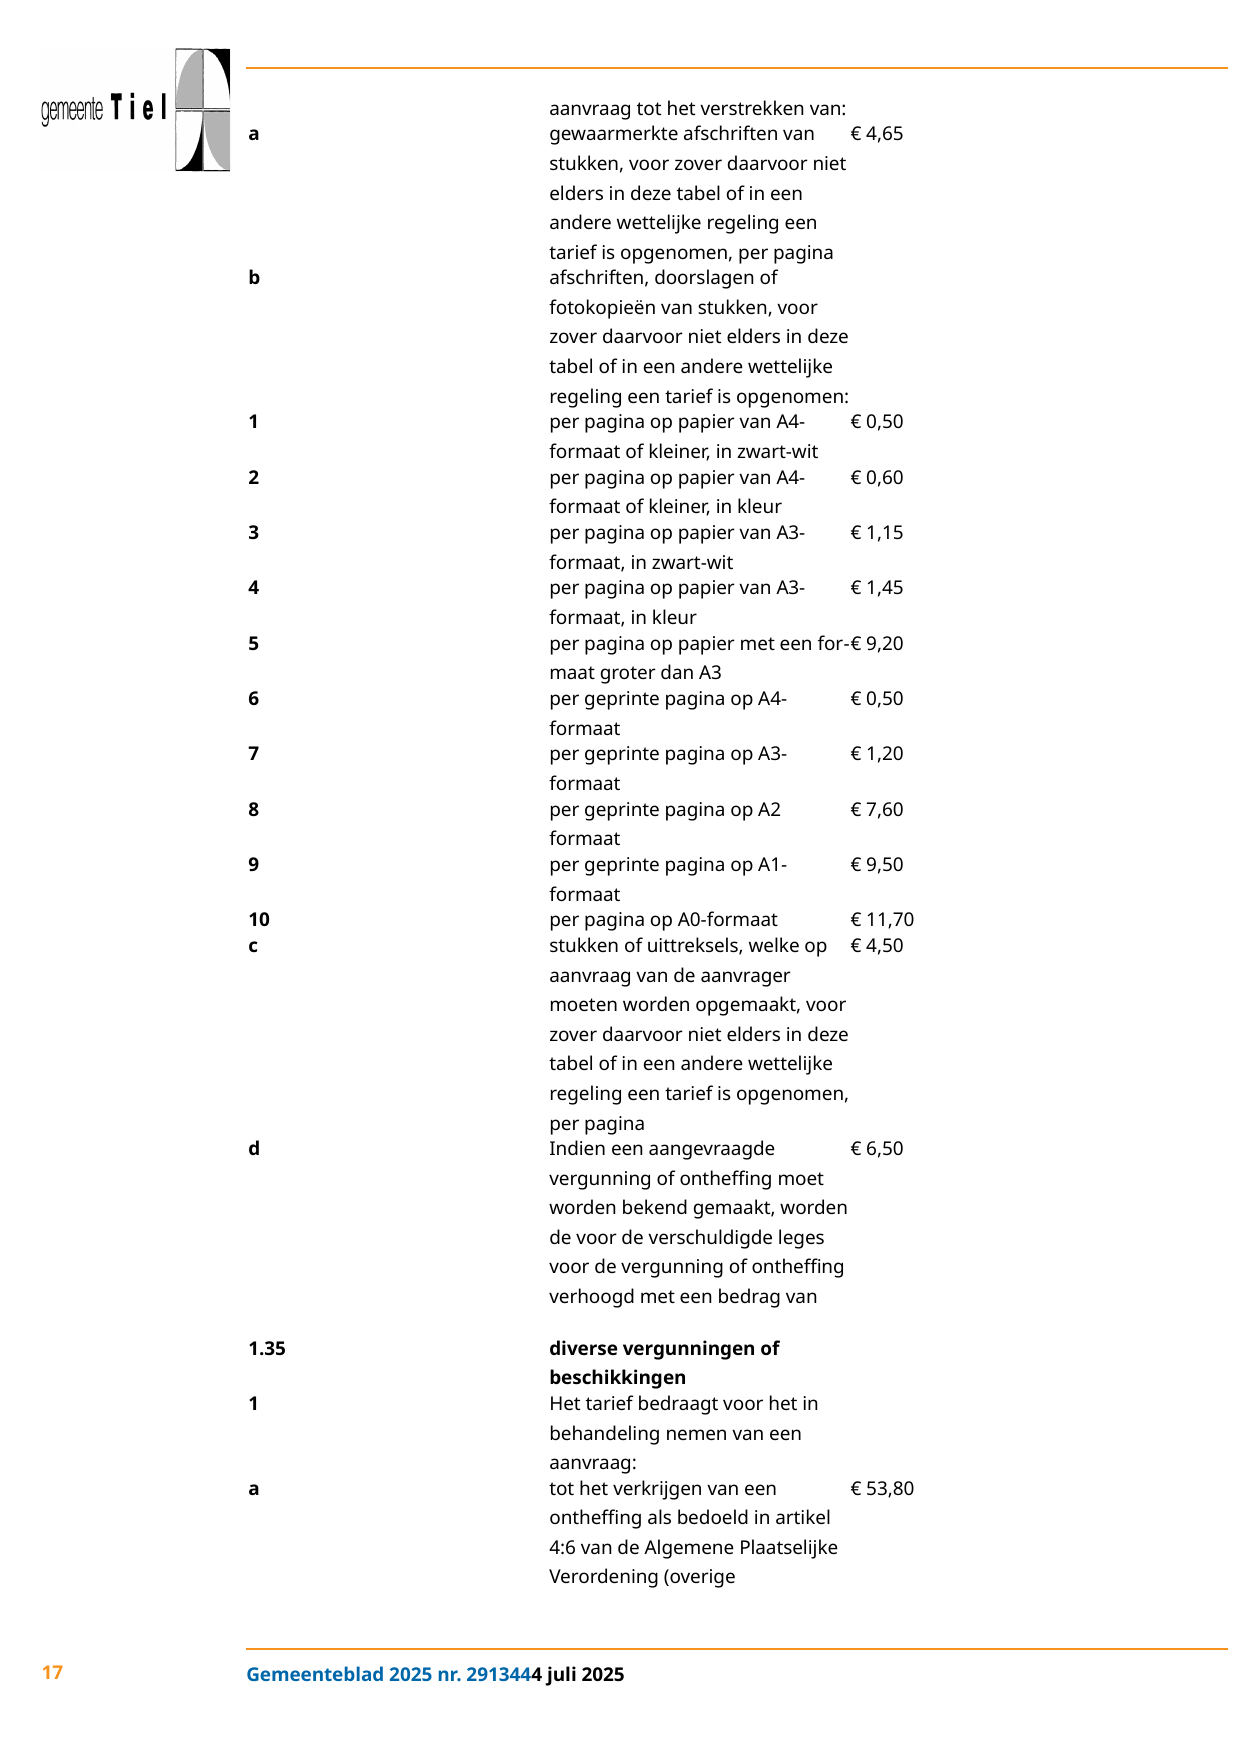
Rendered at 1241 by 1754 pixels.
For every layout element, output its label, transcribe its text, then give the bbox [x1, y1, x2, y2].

table_cell [248, 95, 549, 121]
table_cell [850, 95, 1152, 121]
table_cell € 7,60 [850, 796, 1152, 851]
table_cell per geprinte pagina op A3-formaat [549, 741, 850, 796]
table_cell 3 [248, 519, 549, 574]
table_cell d [248, 1135, 549, 1309]
table_cell Het tarief bedraagt voor het in behandeling nemen van een aanvraag: [549, 1390, 850, 1475]
table_cell € 1,20 [850, 741, 1152, 796]
table_cell 10 [248, 906, 549, 932]
table_cell 5 [248, 630, 549, 685]
table_cell 7 [248, 741, 549, 796]
table_cell per pagina op papier van A3-formaat, in kleur [549, 575, 850, 630]
table_cell per pagina op A0-formaat [549, 906, 850, 932]
table_cell [549, 1309, 850, 1335]
table_cell per geprinte pagina op A4-formaat [549, 685, 850, 741]
table_cell afschriften, doorslagen of fotokopieën van stukken, voor zover daarvoor niet elders in deze tabel of in een andere wettelijke regeling een tarief is opgenomen: [549, 265, 850, 409]
table_cell 1.35 [248, 1335, 549, 1390]
table_cell per pagi­na op papier met een for­maat gro­ter dan A3 [549, 630, 850, 685]
table_cell aanvraag tot het verstrekken van: [549, 95, 850, 121]
table_cell stukken of uittreksels, welke op aanvraag van de aanvrager moeten worden opgemaakt, voor zover daarvoor niet elders in deze tabel of in een andere wettelijke regeling een tarief is opgenomen, per pagina [549, 932, 850, 1135]
table_cell per geprinte pagina op A2 formaat [549, 796, 850, 851]
table_cell 1 [248, 1390, 549, 1475]
table_cell € 4,50 [850, 932, 1152, 1135]
table_cell 4 [248, 575, 549, 630]
table_cell Indien een aangevraagde vergunning of ontheffing moet worden bekend gemaakt, worden de voor de verschuldigde leges voor de vergunning of ontheffing verhoogd met een bedrag van [549, 1135, 850, 1309]
table_cell per pagina op papier van A4-formaat of kleiner, in zwart-wit [549, 409, 850, 464]
table_cell € 6,50 [850, 1135, 1152, 1309]
table_cell 8 [248, 796, 549, 851]
table_cell € 53,80 [850, 1475, 1152, 1589]
table_cell [248, 1309, 549, 1335]
table_cell [850, 1335, 1152, 1390]
table_cell [850, 1390, 1152, 1475]
table_cell [850, 265, 1152, 409]
table_cell [850, 1309, 1152, 1335]
table_cell 6 [248, 685, 549, 741]
table_cell € 11,70 [850, 906, 1152, 932]
table_cell 9 [248, 851, 549, 906]
table_cell b [248, 265, 549, 409]
table_cell € 9,20 [850, 630, 1152, 685]
table_cell € 1,15 [850, 519, 1152, 574]
table_cell per pagina op papier van A3-formaat, in zwart-wit [549, 519, 850, 574]
table_cell € 9,50 [850, 851, 1152, 906]
table_cell per pagina op papier van A4-formaat of kleiner, in kleur [549, 464, 850, 519]
table_cell a [248, 1475, 549, 1589]
table_cell c [248, 932, 549, 1135]
table_cell per geprinte pagina op A1-formaat [549, 851, 850, 906]
table_cell € 1,45 [850, 575, 1152, 630]
table_cell gewaarmerkte afschriften van stukken, voor zover daarvoor niet elders in deze tabel of in een andere wettelijke regeling een tarief is opgenomen, per pagina [549, 121, 850, 264]
table_cell tot het verkrijgen van een ontheffing als bedoeld in artikel 4:6 van de Algemene Plaatselijke Verordening (overige [549, 1475, 850, 1589]
table_cell 2 [248, 464, 549, 519]
table_cell € 0,50 [850, 685, 1152, 741]
table_cell diverse vergunningen of beschikkingen [549, 1335, 850, 1390]
table_cell a [248, 121, 549, 264]
table_cell € 0,60 [850, 464, 1152, 519]
table_cell € 0,50 [850, 409, 1152, 464]
table_cell € 4,65 [850, 121, 1152, 264]
table_cell 1 [248, 409, 549, 464]
picture [41, 47, 231, 172]
